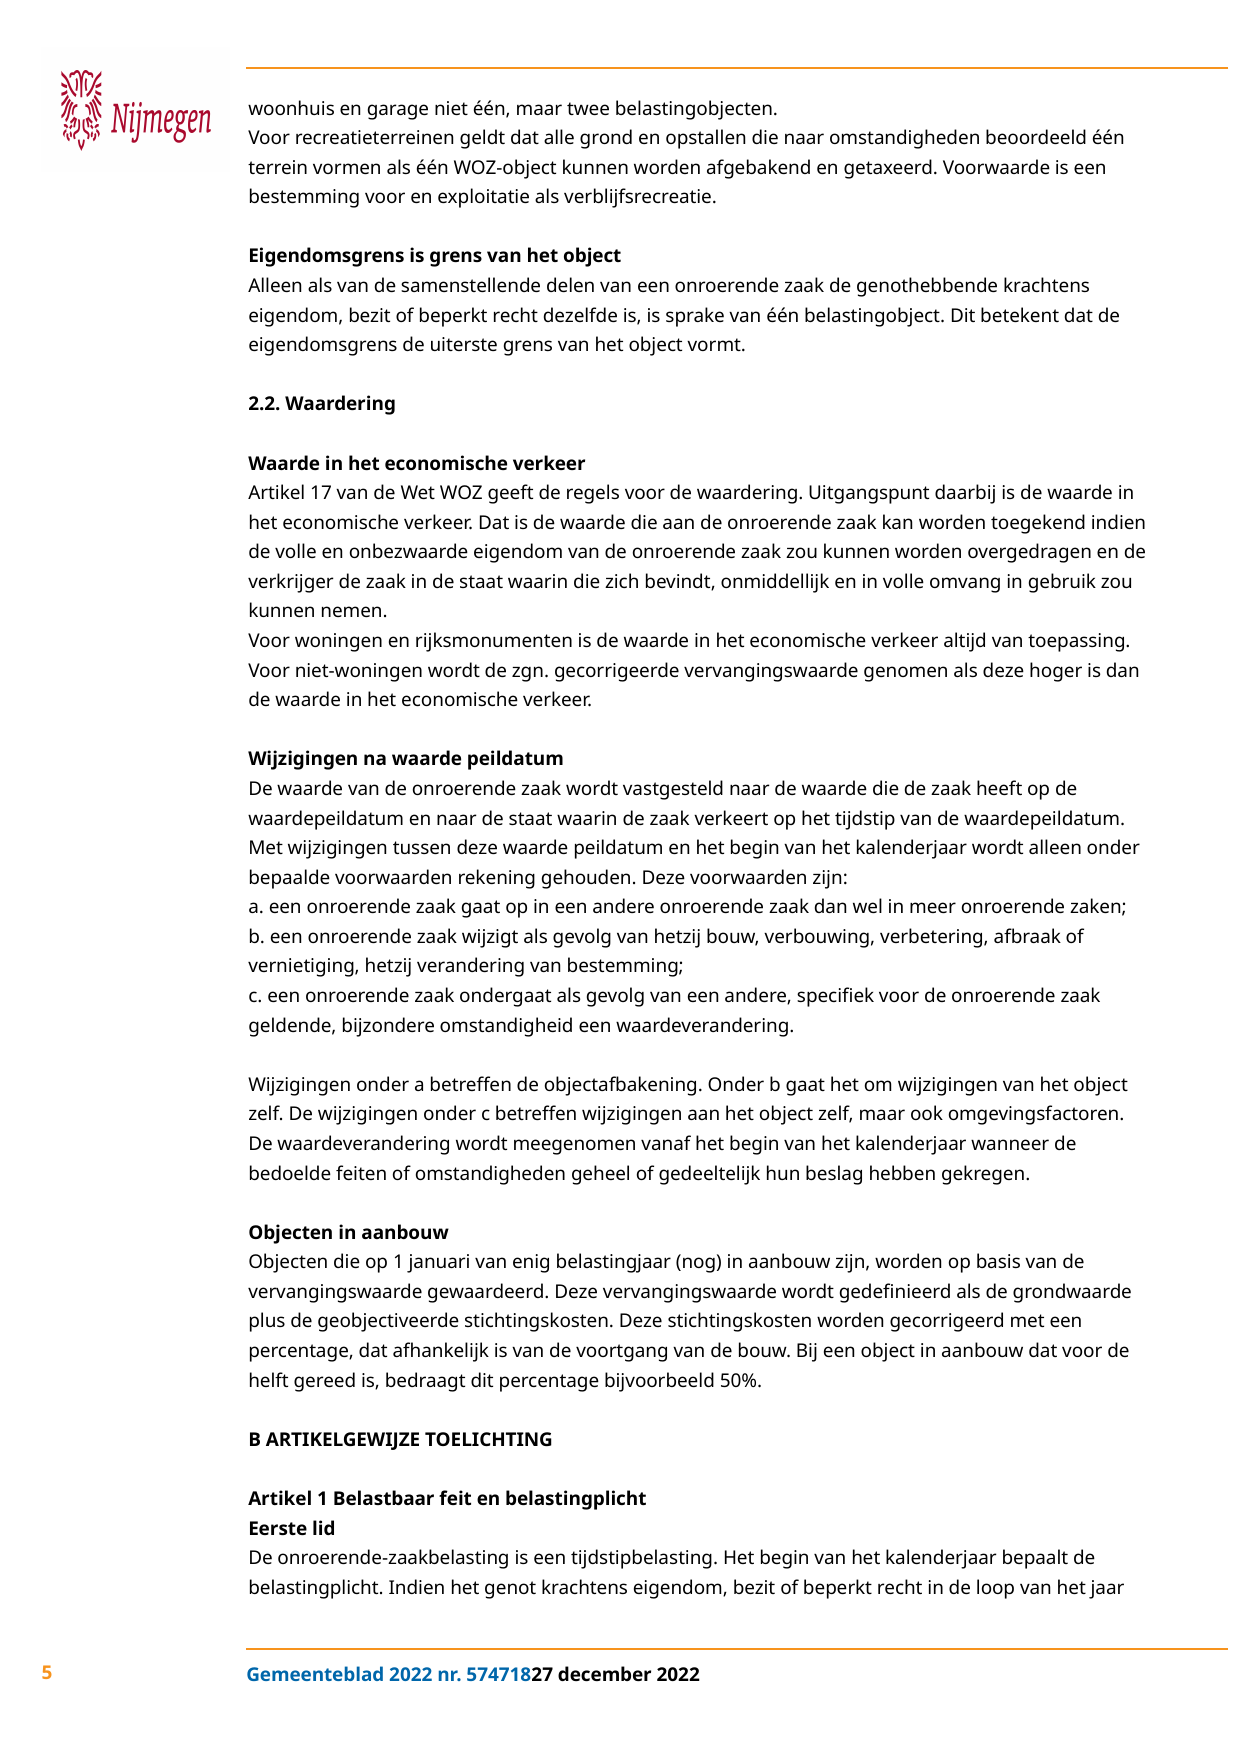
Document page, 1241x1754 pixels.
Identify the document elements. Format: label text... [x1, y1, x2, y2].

text De waarde van de onroerende zaak wordt vastgesteld naar de waarde die de zaak heeft op de waardepeildatum en naar de staat waarin de zaak verkeert op het tijdstip van de waardepeildatum. Met wijzigingen tussen deze waarde peildatum en het begin van het kalenderjaar wordt alleen onder bepaalde voorwaarden rekening gehouden. Deze voorwaarden zijn: [248, 775, 1152, 890]
picture [41, 47, 231, 172]
text c. een onroerende zaak ondergaat als gevolg van een andere, specifiek voor de onroerende zaak geldende, bijzondere omstandigheid een waardeverandering. [248, 982, 1152, 1038]
text Wijzigingen na waarde peildatum [248, 746, 1152, 771]
text B ARTIKELGEWIJZE TOELICHTING [248, 1426, 1152, 1452]
text woonhuis en garage niet één, maar twee belastingobjecten. [248, 95, 1152, 121]
text Objecten in aanbouw [248, 1219, 1152, 1245]
text Eerste lid [248, 1515, 1152, 1541]
text Artikel 17 van de Wet WOZ geeft de regels voor de waardering. Uitgangspunt daarbij is de waarde in het economische verkeer. Dat is de waarde die aan de onroerende zaak kan worden toegekend indien de volle en onbezwaarde eigendom van de onroerende zaak zou kunnen worden overgedragen en de verkrijger de zaak in de staat waarin die zich bevindt, onmiddellijk en in volle omvang in gebruik zou kunnen nemen. [248, 479, 1152, 623]
text a. een onroerende zaak gaat op in een andere onroerende zaak dan wel in meer onroerende zaken; [248, 893, 1152, 919]
text Wijzigingen onder a betreffen de objectafbakening. Onder b gaat het om wijzigingen van het object zelf. De wijzigingen onder c betreffen wijzigingen aan het object zelf, maar ook omgevingsfactoren. De waardeverandering wordt meegenomen vanaf het begin van het kalenderjaar wanneer de bedoelde feiten of omstandigheden geheel of gedeeltelijk hun beslag hebben gekregen. [248, 1071, 1152, 1186]
text Waarde in het economische verkeer [248, 450, 1152, 476]
text Artikel 1 Belastbaar feit en belastingplicht [248, 1485, 1152, 1511]
text Eigendomsgrens is grens van het object [248, 243, 1152, 268]
text 2.2. Waardering [248, 391, 1152, 416]
text Voor recreatieterreinen geldt dat alle grond en opstallen die naar omstandigheden beoordeeld één terrein vormen als één WOZ-object kunnen worden afgebakend en getaxeerd. Voorwaarde is een bestemming voor en exploitatie als verblijfsrecreatie. [248, 124, 1152, 209]
text Voor woningen en rijksmonumenten is de waarde in het economische verkeer altijd van toepassing. Voor niet-woningen wordt de zgn. gecorrigeerde vervangingswaarde genomen als deze hoger is dan de waarde in het economische verkeer. [248, 627, 1152, 712]
text De onroerende-zaakbelasting is een tijdstipbelasting. Het begin van het kalenderjaar bepaalt de belastingplicht. Indien het genot krachtens eigendom, bezit of beperkt recht in de loop van het jaar [248, 1544, 1152, 1600]
text Alleen als van de samenstellende delen van een onroerende zaak de genothebbende krachtens eigendom, bezit of beperkt recht dezelfde is, is sprake van één belastingobject. Dit betekent dat de eigendomsgrens de uiterste grens van het object vormt. [248, 272, 1152, 357]
text b. een onroerende zaak wijzigt als gevolg van hetzij bouw, verbouwing, verbetering, afbraak of vernietiging, hetzij verandering van bestemming; [248, 923, 1152, 978]
text Objecten die op 1 januari van enig belastingjaar (nog) in aanbouw zijn, worden op basis van de vervangingswaarde gewaardeerd. Deze vervangingswaarde wordt gedefinieerd als de grondwaarde plus de geobjectiveerde stichtingskosten. Deze stichtingskosten worden gecorrigeerd met een percentage, dat afhankelijk is van de voortgang van de bouw. Bij een object in aanbouw dat voor de helft gereed is, bedraagt dit percentage bijvoorbeeld 50%. [248, 1248, 1152, 1393]
